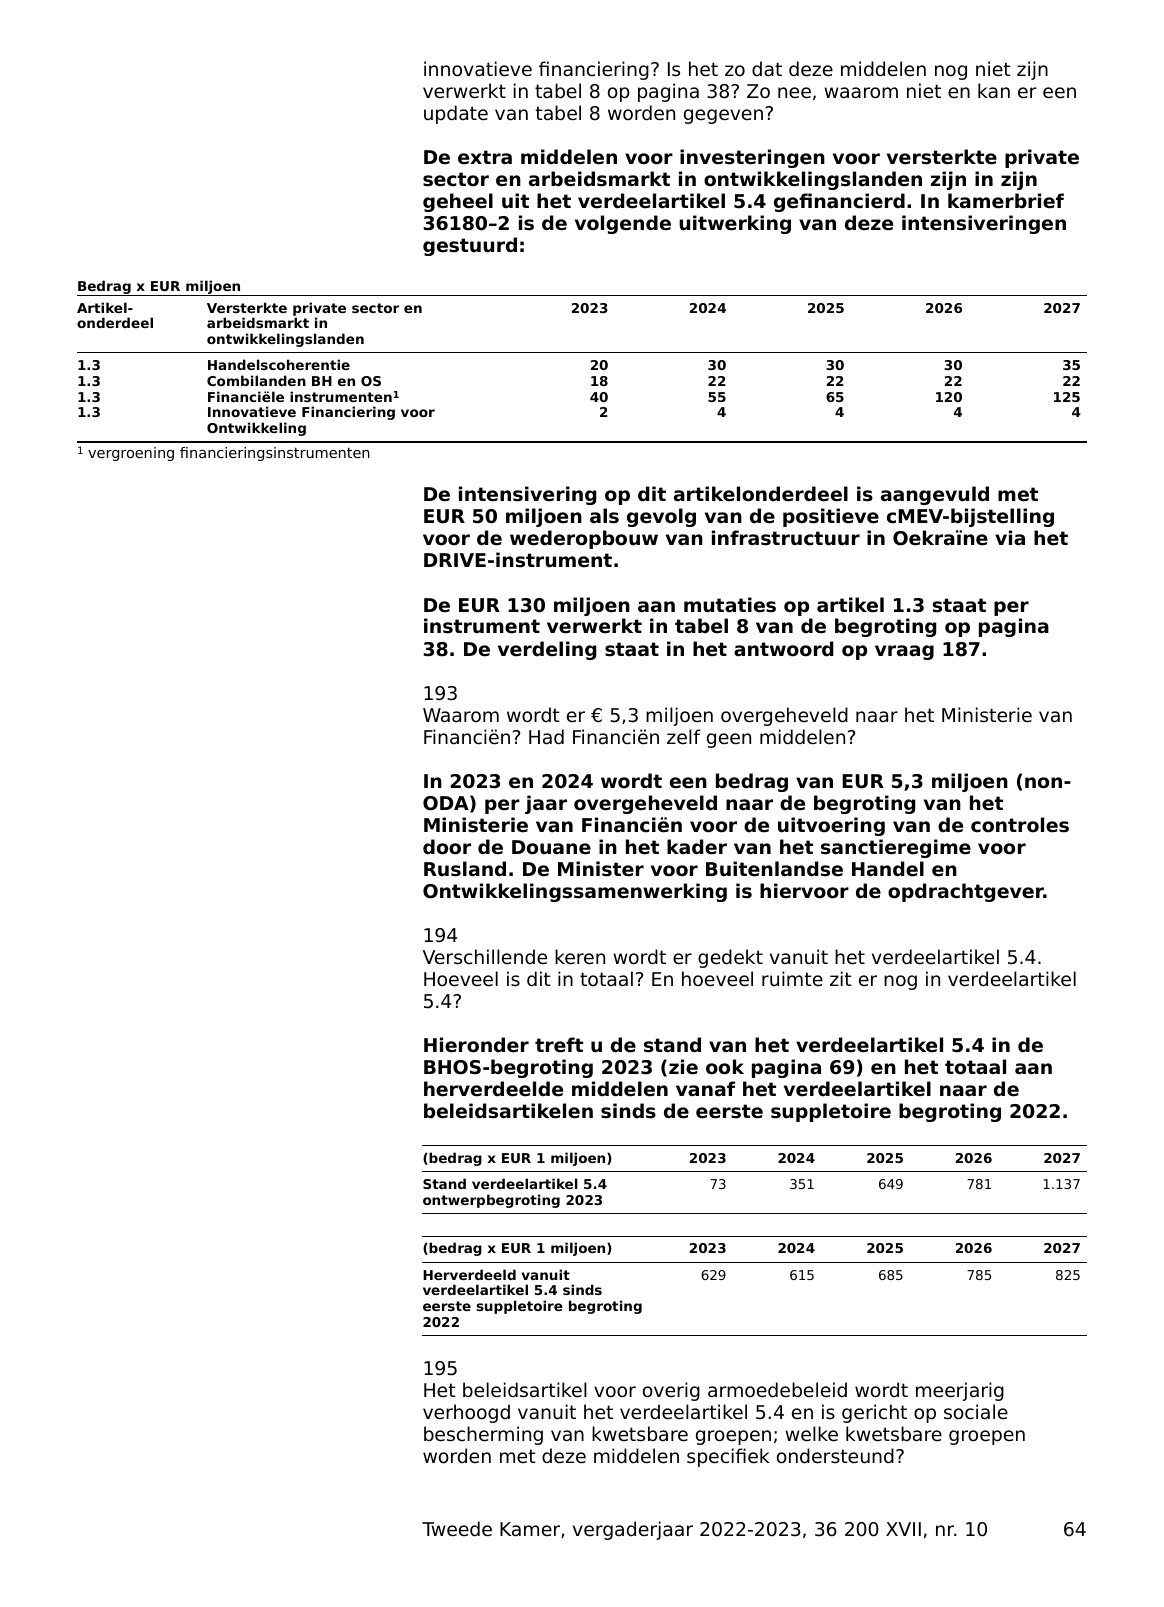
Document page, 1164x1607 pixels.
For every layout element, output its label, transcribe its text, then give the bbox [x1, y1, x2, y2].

table_header 2027 [998, 1237, 1087, 1262]
table_header 2023 [644, 1237, 732, 1262]
text 195 [422, 1358, 1087, 1380]
table_cell 2027 [969, 296, 1087, 352]
table_cell 22 [732, 374, 850, 389]
table_cell 1.3 [77, 390, 201, 405]
table_header (bedrag x EUR 1 miljoen) [422, 1237, 644, 1262]
table_cell 2024 [614, 296, 732, 352]
table_cell 18 [496, 374, 614, 389]
table_cell 1.3 [77, 405, 201, 441]
table_cell 351 [732, 1172, 821, 1213]
table_cell 629 [644, 1263, 732, 1335]
table_cell 2025 [732, 296, 850, 352]
table_cell 40 [496, 390, 614, 405]
text In 2023 en 2024 wordt een bedrag van EUR 5,3 miljoen (non-ODA) per jaar overgeheveld naar de begroting van het Ministerie van Financiën voor de uitvoering van de controles door de Douane in het kader van het sanctieregime voor Rusland. De Minister voor Buitenlandse Handel en Ontwikkelingssamenwerking is hiervoor de opdrachtgever. [422, 771, 1087, 903]
table_cell Handelscoherentie [201, 353, 496, 374]
text 193 [422, 683, 1087, 704]
table_header (bedrag x EUR 1 miljoen) [422, 1146, 644, 1171]
table_header 2026 [910, 1146, 998, 1171]
table_cell 649 [821, 1172, 909, 1213]
table_cell 4 [732, 405, 850, 441]
table_cell 120 [850, 390, 968, 405]
table_cell 2023 [496, 296, 614, 352]
table_cell 35 [969, 353, 1087, 374]
text Hieronder treft u de stand van het verdeelartikel 5.4 in de BHOS-begroting 2023 (zie ook pagina 69) en het totaal aan herverdeelde middelen vanaf het verdeelartikel naar de beleidsartikelen sinds de eerste suppletoire begroting 2022. [422, 1035, 1087, 1123]
table_cell 1.3 [77, 374, 201, 389]
text Waarom wordt er € 5,3 miljoen overgeheveld naar het Ministerie van Financiën? Had Financiën zelf geen middelen? [422, 704, 1087, 748]
table_cell Combilanden BH en OS [201, 374, 496, 389]
table_cell Versterkte private sector en arbeidsmarkt in ontwikkelingslanden [201, 296, 496, 352]
text De extra middelen voor investeringen voor versterkte private sector en arbeidsmarkt in ontwikkelingslanden zijn in zijn geheel uit het verdeelartikel 5.4 gefinancierd. In kamerbrief 36180–2 is de volgende uitwerking van deze intensiveringen gestuurd: [422, 147, 1087, 257]
table_cell Herverdeeld vanuit verdeelartikel 5.4 sinds eerste suppletoire begroting 2022 [422, 1263, 644, 1335]
table_cell 781 [910, 1172, 998, 1213]
table_header 2024 [732, 1146, 821, 1171]
table_cell 30 [614, 353, 732, 374]
table_cell 4 [614, 405, 732, 441]
table_cell 785 [910, 1263, 998, 1335]
text Verschillende keren wordt er gedekt vanuit het verdeelartikel 5.4. Hoeveel is dit in totaal? En hoeveel ruimte zit er nog in verdeelartikel 5.4? [422, 947, 1087, 1013]
table_cell 20 [496, 353, 614, 374]
table_cell 22 [969, 374, 1087, 389]
table_cell 615 [732, 1263, 821, 1335]
table_header 2024 [732, 1237, 821, 1262]
text Het beleidsartikel voor overig armoedebeleid wordt meerjarig verhoogd vanuit het verdeelartikel 5.4 en is gericht op sociale bescherming van kwetsbare groepen; welke kwetsbare groepen worden met deze middelen specifiek ondersteund? [422, 1380, 1087, 1468]
table_cell 825 [998, 1263, 1087, 1335]
table_cell 1 vergroening financieringsinstrumenten [77, 443, 1087, 462]
table_cell 1.137 [998, 1172, 1087, 1213]
table_cell 30 [732, 353, 850, 374]
table_cell 73 [644, 1172, 732, 1213]
table_cell 22 [614, 374, 732, 389]
table_cell 55 [614, 390, 732, 405]
table_cell 2 [496, 405, 614, 441]
table_header 2026 [910, 1237, 998, 1262]
table_header 2025 [821, 1146, 909, 1171]
table_cell 2026 [850, 296, 968, 352]
text 194 [422, 925, 1087, 947]
table_cell Innovatieve Financiering voor Ontwikkeling [201, 405, 496, 441]
text De intensivering op dit artikelonderdeel is aangevuld met EUR 50 miljoen als gevolg van de positieve cMEV-bijstelling voor de wederopbouw van infrastructuur in Oekraïne via het DRIVE-instrument. [422, 484, 1087, 572]
table_cell Stand verdeelartikel 5.4 ontwerpbegroting 2023 [422, 1172, 644, 1213]
table_cell 65 [732, 390, 850, 405]
table_header 2025 [821, 1237, 909, 1262]
table_header 2023 [644, 1146, 732, 1171]
table_cell Financiële instrumenten1 [201, 390, 496, 405]
table_header 2027 [998, 1146, 1087, 1171]
table_cell 1.3 [77, 353, 201, 374]
table_cell 685 [821, 1263, 909, 1335]
table_cell 4 [969, 405, 1087, 441]
table_cell 22 [850, 374, 968, 389]
table_cell 30 [850, 353, 968, 374]
table_cell Artikel-onderdeel [77, 296, 201, 352]
text De EUR 130 miljoen aan mutaties op artikel 1.3 staat per instrument verwerkt in tabel 8 van de begroting op pagina 38. De verdeling staat in het antwoord op vraag 187. [422, 594, 1087, 660]
table_cell 125 [969, 390, 1087, 405]
text innovatieve financiering? Is het zo dat deze middelen nog niet zijn verwerkt in tabel 8 op pagina 38? Zo nee, waarom niet en kan er een update van tabel 8 worden gegeven? [422, 59, 1087, 125]
table_header Bedrag x EUR miljoen [77, 279, 1087, 295]
table_cell 4 [850, 405, 968, 441]
